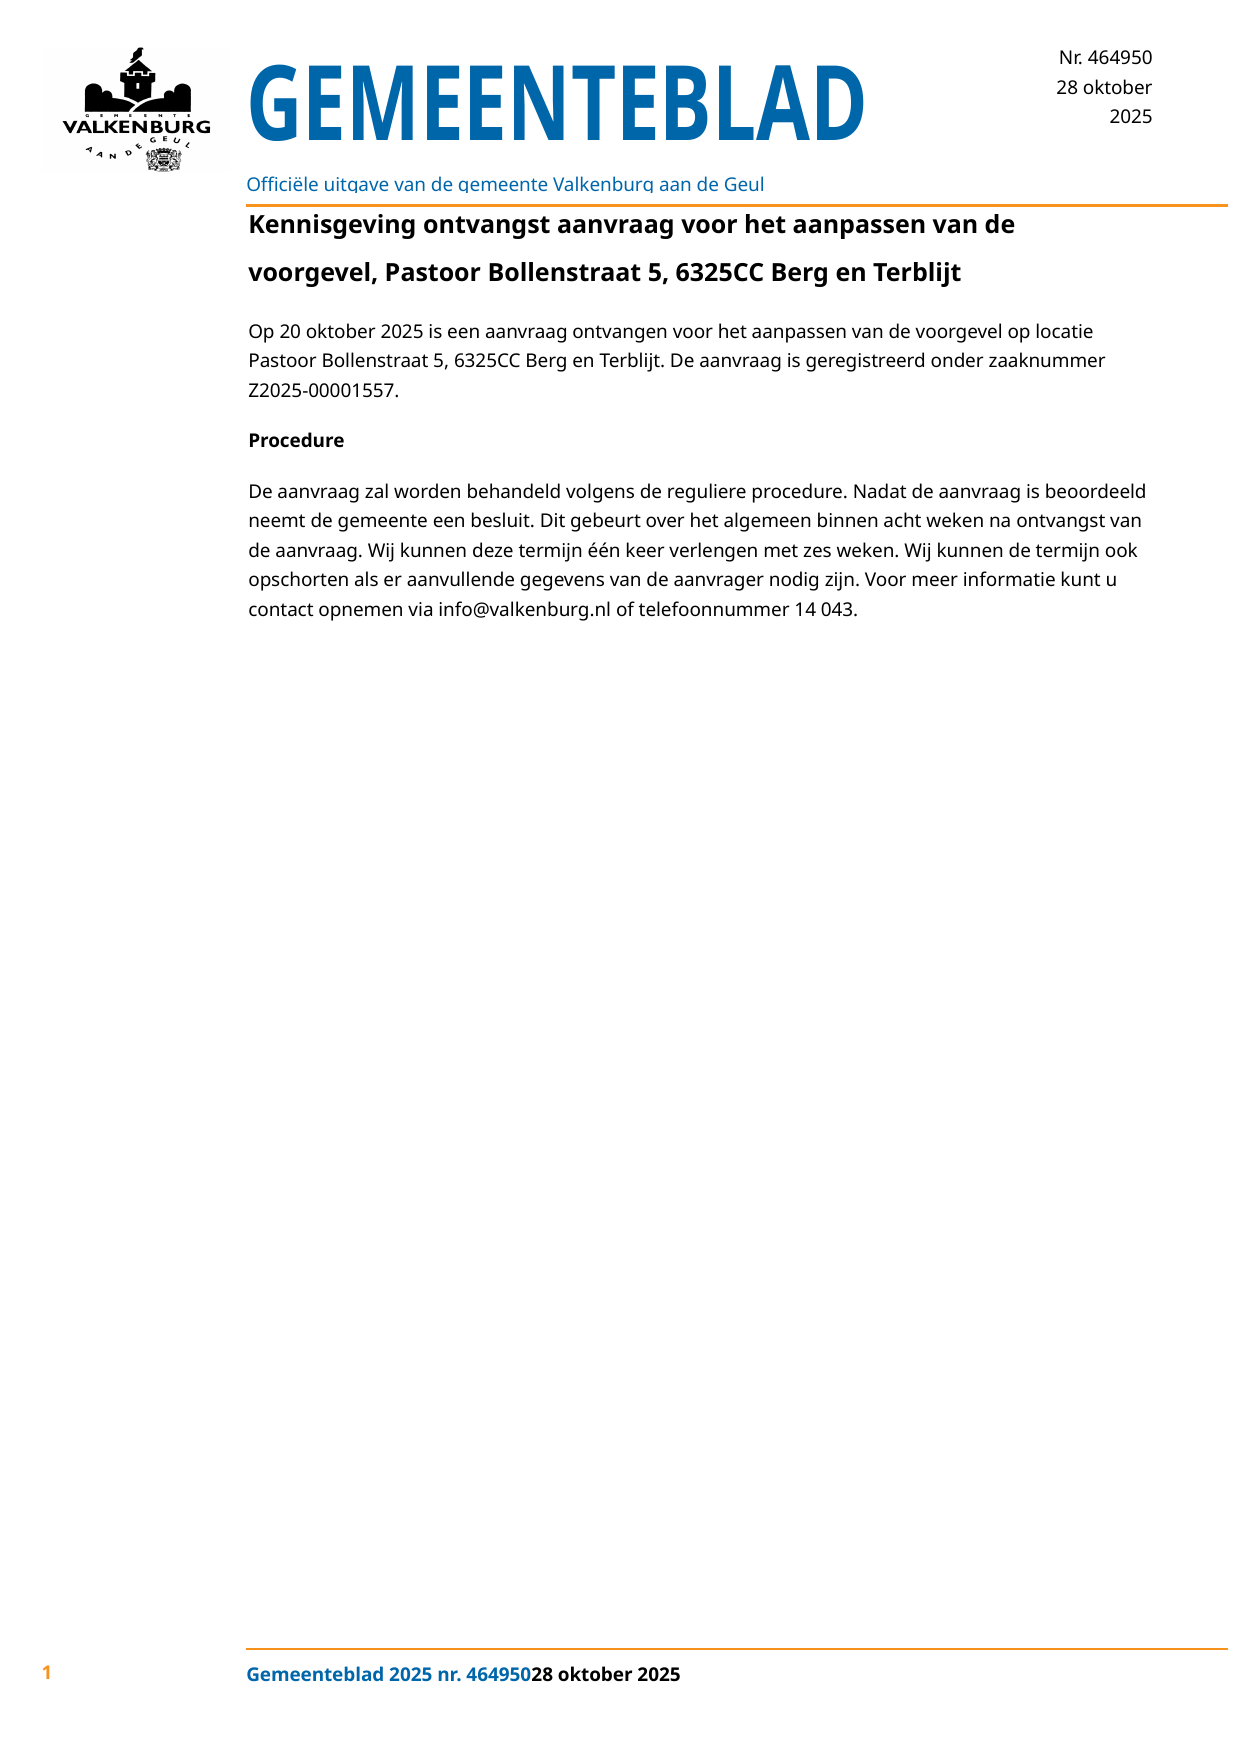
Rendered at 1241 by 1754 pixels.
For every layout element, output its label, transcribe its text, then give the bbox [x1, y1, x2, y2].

text Kennisgeving ontvangst aanvraag voor het aanpassen van de voorgevel, Pastoor Bollenstraat 5, 6325CC Berg en Terblijt [248, 207, 1152, 288]
picture [41, 47, 231, 172]
text Procedure [248, 427, 1152, 453]
text Op 20 oktober 2025 is een aanvraag ontvangen voor het aanpassen van de voorgevel op locatie Pastoor Bollenstraat 5, 6325CC Berg en Terblijt. De aanvraag is geregistreerd onder zaaknummer Z2025-00001557. [248, 318, 1152, 403]
text De aanvraag zal worden behandeld volgens de reguliere procedure. Nadat de aanvraag is beoordeeld neemt de gemeente een besluit. Dit gebeurt over het algemeen binnen acht weken na ontvangst van de aanvraag. Wij kunnen deze termijn één keer verlengen met zes weken. Wij kunnen de termijn ook opschorten als er aanvullende gegevens van de aanvrager nodig zijn. Voor meer informatie kunt u contact opnemen via info@valkenburg.nl of telefoonnummer 14 043. [248, 478, 1152, 622]
